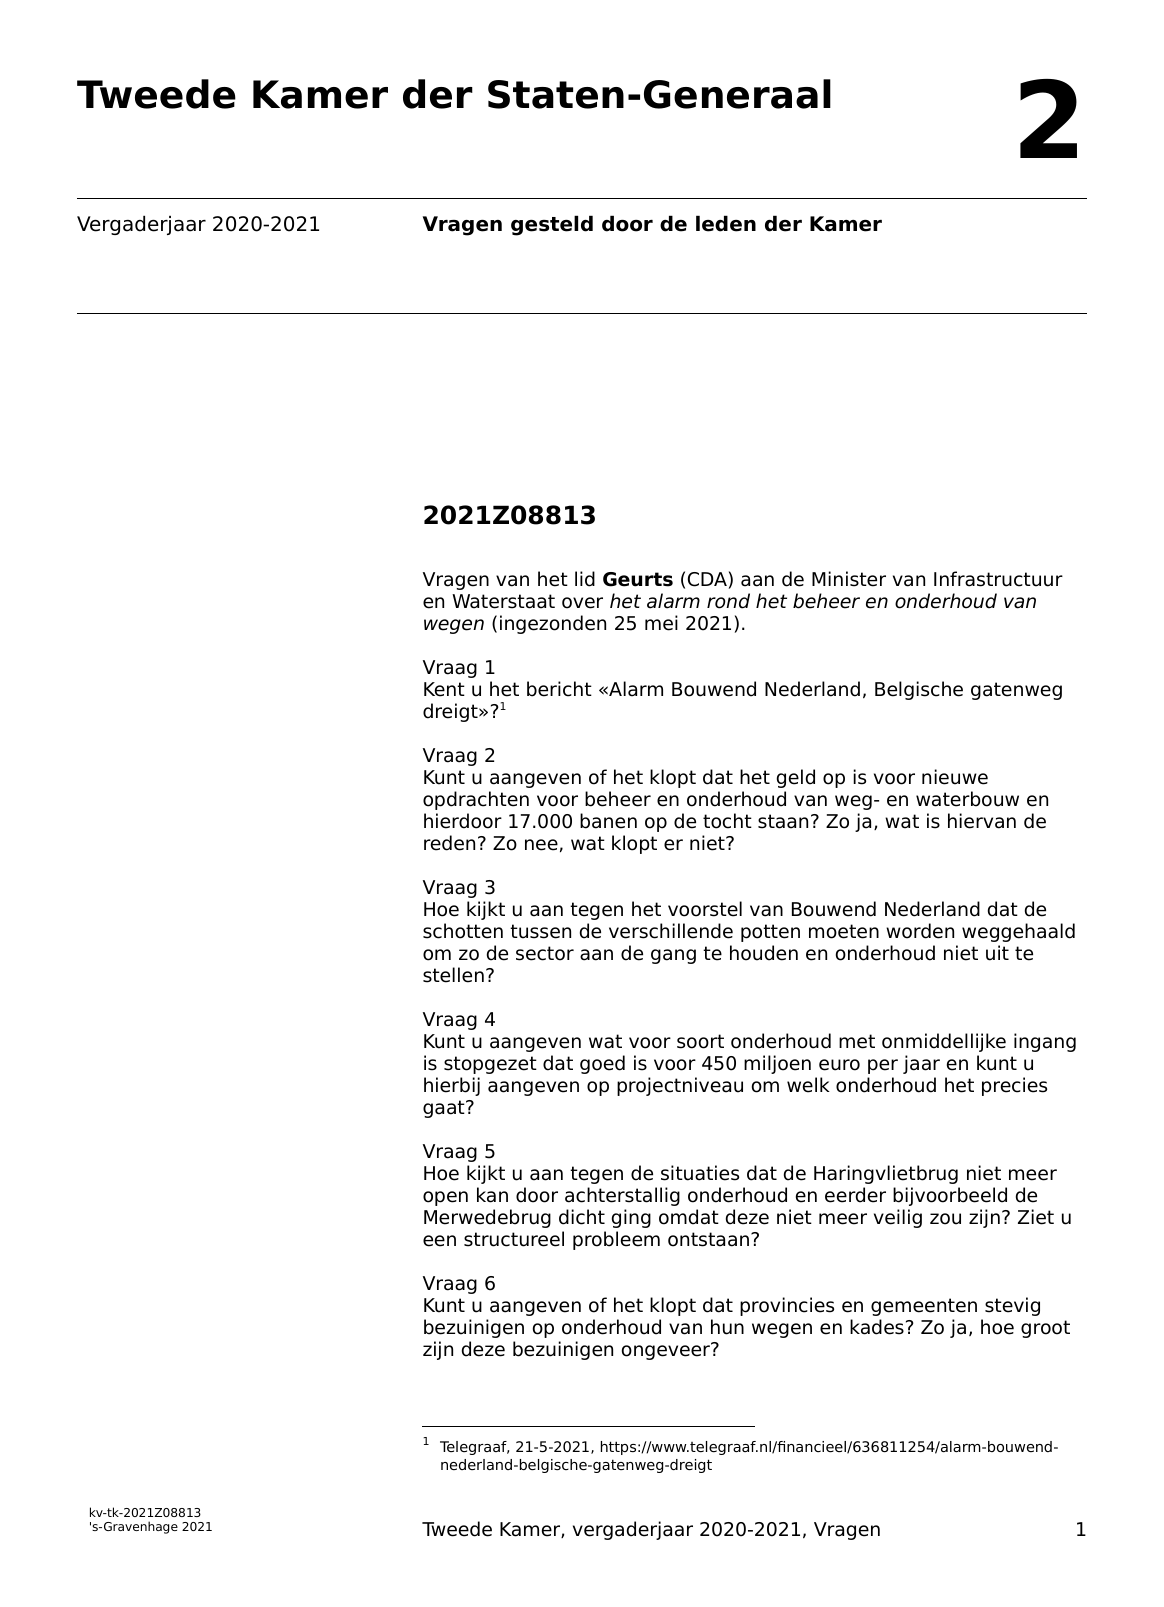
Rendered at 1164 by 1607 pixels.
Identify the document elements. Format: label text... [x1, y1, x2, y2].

text Telegraaf, 21-5-2021, https://www.telegraaf.nl/financieel/636811254/alarm-bouwend-nederland-belgische-gatenweg-dreigt [422, 1435, 1087, 1474]
table_cell Vergaderjaar 2020-2021 [77, 199, 422, 313]
text Hoe kijkt u aan tegen de situaties dat de Haringvlietbrug niet meer open kan door achterstallig onderhoud en eerder bijvoorbeeld de Merwedebrug dicht ging omdat deze niet meer veilig zou zijn? Ziet u een structureel probleem ontstaan? [422, 1163, 1087, 1251]
text Hoe kijkt u aan tegen het voorstel van Bouwend Nederland dat de schotten tussen de verschillende potten moeten worden weggehaald om zo de sector aan de gang te houden en onderhoud niet uit te stellen? [422, 899, 1087, 987]
text Kunt u aangeven wat voor soort onderhoud met onmiddellijke ingang is stopgezet dat goed is voor 450 miljoen euro per jaar en kunt u hierbij aangeven op projectniveau om welk onderhoud het precies gaat? [422, 1031, 1087, 1119]
text kv-tk-2021Z08813 [88, 1506, 323, 1520]
table_header 2 [886, 59, 1087, 198]
text Vragen van het lid Geurts (CDA) aan de Minister van Infrastructuur en Waterstaat over het alarm rond het beheer en onderhoud van wegen (ingezonden 25 mei 2021). [422, 569, 1087, 635]
text Vraag 5 [422, 1141, 1087, 1163]
table_cell Vragen gesteld door de leden der Kamer [422, 199, 1087, 313]
text Kunt u aangeven of het klopt dat provincies en gemeenten stevig bezuinigen op onderhoud van hun wegen en kades? Zo ja, hoe groot zijn deze bezuinigen ongeveer? [422, 1295, 1087, 1361]
table_header Tweede Kamer der Staten-Generaal [77, 59, 886, 198]
text Kent u het bericht «Alarm Bouwend Nederland, Belgische gatenweg dreigt»? [422, 679, 1087, 723]
text Vraag 4 [422, 1009, 1087, 1031]
text Vraag 1 [422, 657, 1087, 679]
text Kunt u aangeven of het klopt dat het geld op is voor nieuwe opdrachten voor beheer en onderhoud van weg- en waterbouw en hierdoor 17.000 banen op de tocht staan? Zo ja, wat is hiervan de reden? Zo nee, wat klopt er niet? [422, 767, 1087, 855]
text 2021Z08813 [422, 501, 1087, 531]
text Vraag 2 [422, 745, 1087, 767]
text Vraag 3 [422, 877, 1087, 899]
text 's-Gravenhage 2021 [88, 1520, 323, 1534]
text Vraag 6 [422, 1273, 1087, 1295]
